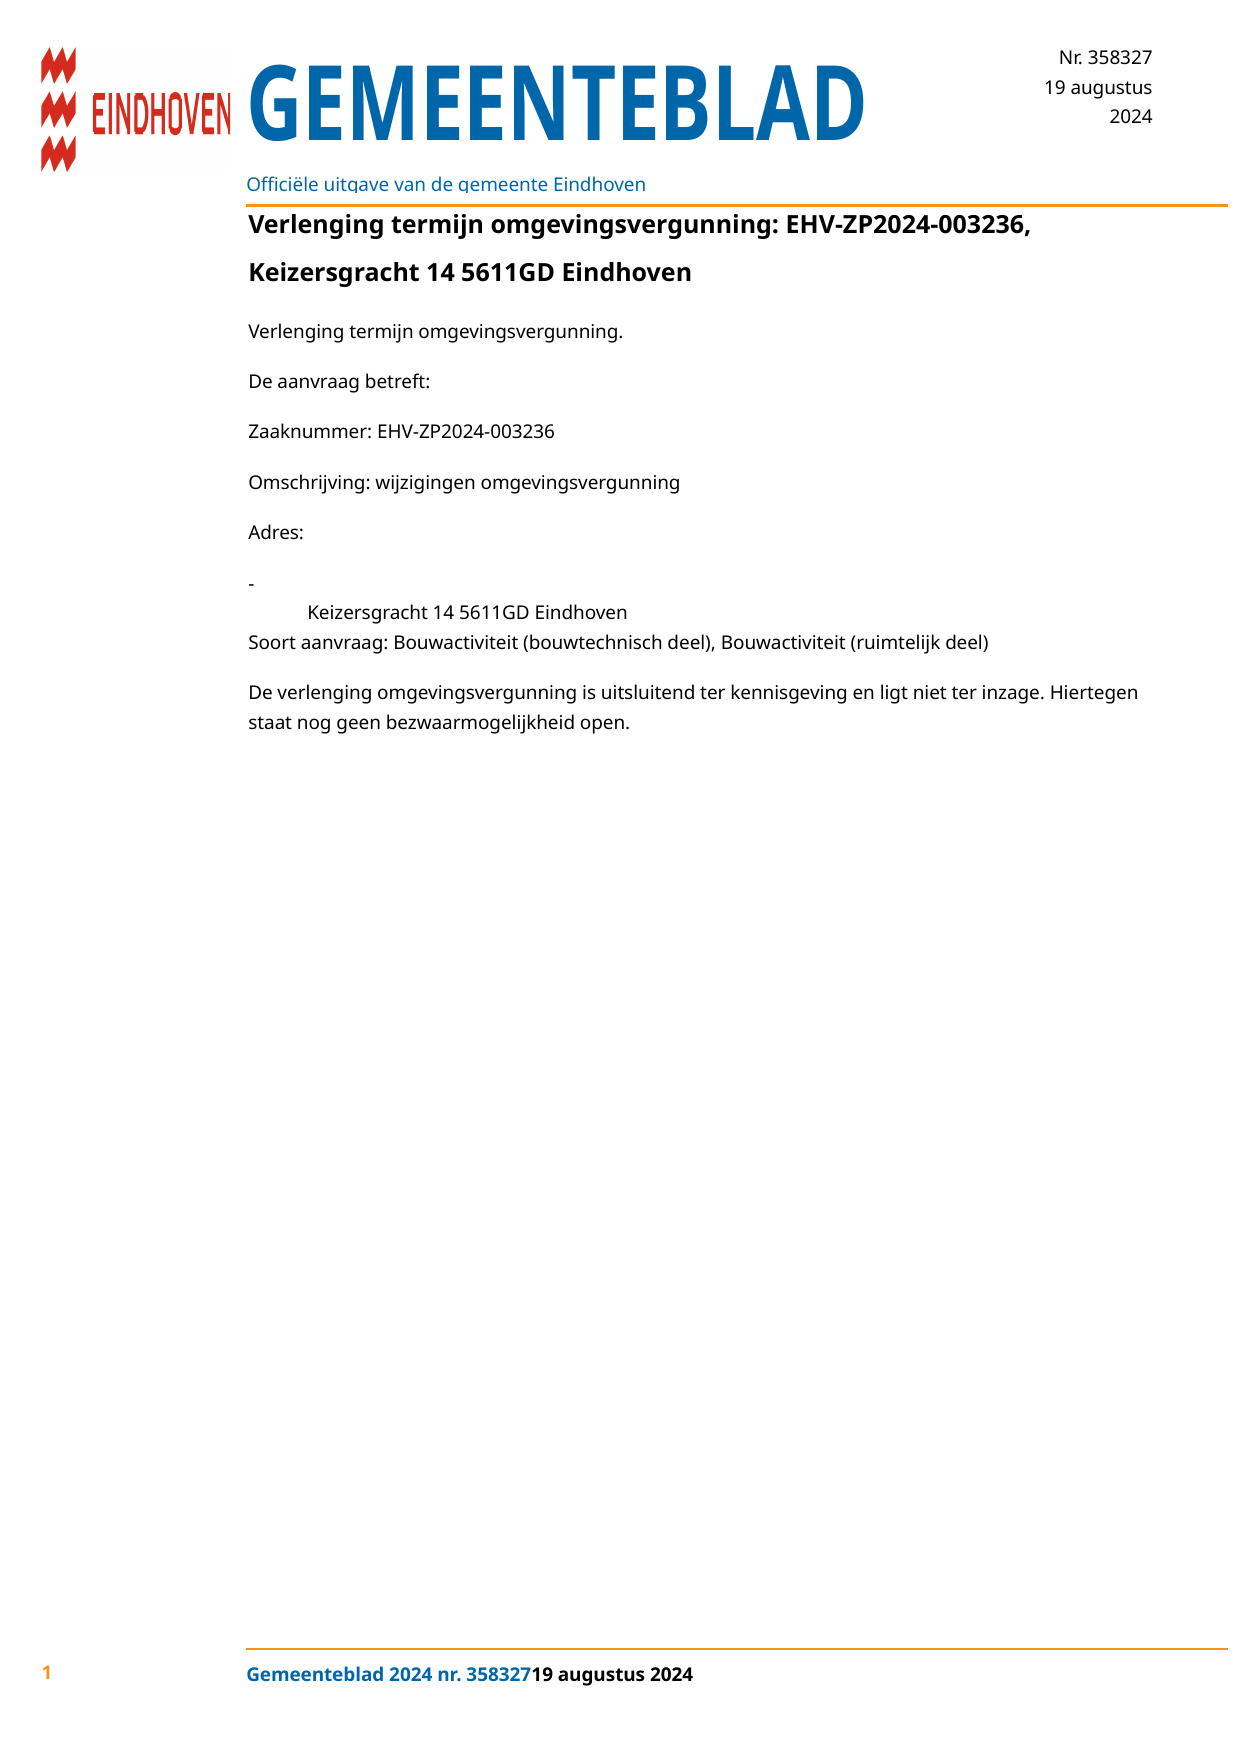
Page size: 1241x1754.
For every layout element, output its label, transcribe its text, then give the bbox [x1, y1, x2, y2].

text De verlenging omgevingsvergunning is uitsluitend ter kennisgeving en ligt niet ter inzage. Hiertegen staat nog geen bezwaarmogelijkheid open. [248, 679, 1152, 735]
text Adres: [248, 519, 1152, 545]
text Verlenging termijn omgevingsvergunning. [248, 318, 1152, 344]
list Keizersgracht 14 5611GD Eindhoven [248, 599, 1152, 625]
text Omschrijving: wijzigingen omgevingsvergunning [248, 469, 1152, 495]
text Zaaknummer: EHV-ZP2024-003236 [248, 419, 1152, 444]
text Soort aanvraag: Bouwactiviteit (bouwtechnisch deel), Bouwactiviteit (ruimtelijk deel) [248, 629, 1152, 655]
text De aanvraag betreft: [248, 368, 1152, 394]
text Verlenging termijn omgevingsvergunning: EHV-ZP2024-003236, Keizersgracht 14 5611GD Eindhoven [248, 207, 1152, 288]
picture [41, 47, 231, 172]
